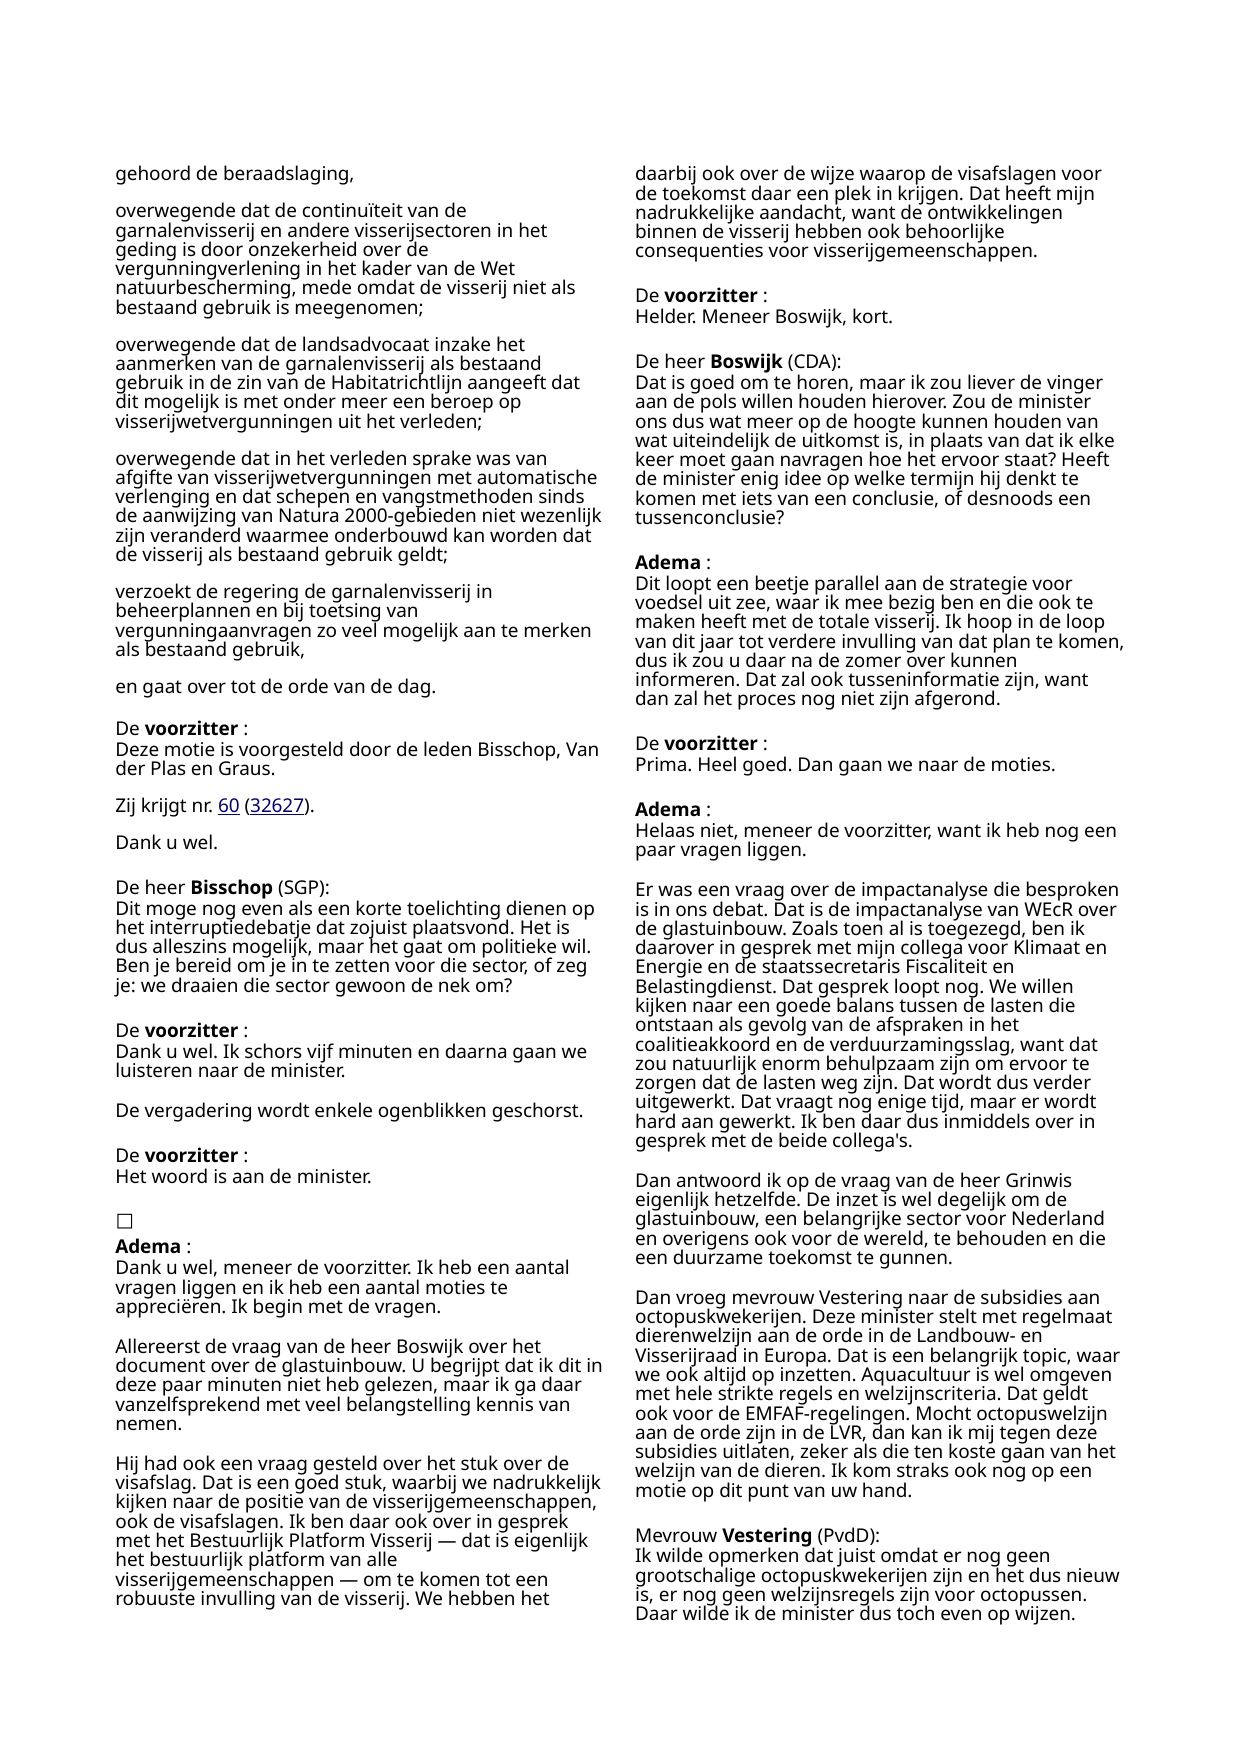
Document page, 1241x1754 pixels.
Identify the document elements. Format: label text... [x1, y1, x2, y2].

text overwegende dat in het verleden sprake was van afgifte van visserijwetvergunningen met automatische verlenging en dat schepen en vangstmethoden sinds de aanwijzing van Natura 2000-gebieden niet wezenlijk zijn veranderd waarmee onderbouwd kan worden dat de visserij als bestaand gebruik geldt; [115, 450, 605, 565]
text Ik wilde opmerken dat juist omdat er nog geen grootschalige octopuskwekerijen zijn en het dus nieuw is, er nog geen welzijnsregels zijn voor octopussen. Daar wilde ik de minister dus toch even op wijzen. [635, 1547, 1125, 1624]
text Zij krijgt nr. 60 (32627). [115, 797, 605, 816]
text Dan antwoord ik op de vraag van de heer Grinwis eigenlijk hetzelfde. De inzet is wel degelijk om de glastuinbouw, een belangrijke sector voor Nederland en overigens ook voor de wereld, te behouden en die een duurzame toekomst te gunnen. [635, 1172, 1125, 1268]
text Er was een vraag over de impactanalyse die besproken is in ons debat. Dat is de impactanalyse van WEcR over de glastuinbouw. Zoals toen al is toegezegd, ben ik daarover in gesprek met mijn collega voor Klimaat en Energie en de staatssecretaris Fiscaliteit en Belastingdienst. Dat gesprek loopt nog. We willen kijken naar een goede balans tussen de lasten die ontstaan als gevolg van de afspraken in het coalitieakkoord en de verduurzamingsslag, want dat zou natuurlijk enorm behulpzaam zijn om ervoor te zorgen dat de lasten weg zijn. Dat wordt dus verder uitgewerkt. Dat vraagt nog enige tijd, maar er wordt hard aan gewerkt. Ik ben daar dus inmiddels over in gesprek met de beide collega's. [635, 881, 1125, 1151]
text De heer Boswijk (CDA): [635, 348, 1125, 374]
text Dit moge nog even als een korte toelichting dienen op het interruptiedebatje dat zojuist plaatsvond. Het is dus alleszins mogelijk, maar het gaat om politieke wil. Ben je bereid om je in te zetten voor die sector, of zeg je: we draaien die sector gewoon de nek om? [115, 900, 605, 996]
text Mevrouw Vestering (PvdD): [635, 1522, 1125, 1547]
text en gaat over tot de orde van de dag. [115, 678, 605, 697]
text overwegende dat de landsadvocaat inzake het aanmerken van de garnalenvisserij als bestaand gebruik in de zin van de Habitatrichtlijn aangeeft dat dit mogelijk is met onder meer een beroep op visserijwetvergunningen uit het verleden; [115, 336, 605, 432]
text De voorzitter : [115, 715, 605, 741]
text Helaas niet, meneer de voorzitter, want ik heb nog een paar vragen liggen. [635, 822, 1125, 861]
text Prima. Heel goed. Dan gaan we naar de moties. [635, 756, 1125, 776]
text Adema : [115, 1234, 605, 1259]
text Dank u wel. [115, 834, 605, 853]
text De vergadering wordt enkele ogenblikken geschorst. [115, 1102, 605, 1121]
text De heer Bisschop (SGP): [115, 874, 605, 900]
text Deze motie is voorgesteld door de leden Bisschop, Van der Plas en Graus. [115, 741, 605, 779]
text ⬜ [115, 1208, 605, 1234]
text De voorzitter : [115, 1142, 605, 1168]
text Dan vroeg mevrouw Vestering naar de subsidies aan octopuskwekerijen. Deze minister stelt met regelmaat dierenwelzijn aan de orde in de Landbouw- en Visserijraad in Europa. Dat is een belangrijk topic, waar we ook altijd op inzetten. Aquacultuur is wel omgeven met hele strikte regels en welzijnscriteria. Dat geldt ook voor de EMFAF-regelingen. Mocht octopuswelzijn aan de orde zijn in de LVR, dan kan ik mij tegen deze subsidies uitlaten, zeker als die ten koste gaan van het welzijn van de dieren. Ik kom straks ook nog op een motie op dit punt van uw hand. [635, 1289, 1125, 1501]
text Dat is goed om te horen, maar ik zou liever de vinger aan de pols willen houden hierover. Zou de minister ons dus wat meer op de hoogte kunnen houden van wat uiteindelijk de uitkomst is, in plaats van dat ik elke keer moet gaan navragen hoe het ervoor staat? Heeft de minister enig idee op welke termijn hij denkt te komen met iets van een conclusie, of desnoods een tussenconclusie? [635, 374, 1125, 528]
text Dank u wel. Ik schors vijf minuten en daarna gaan we luisteren naar de minister. [115, 1043, 605, 1081]
text Hij had ook een vraag gesteld over het stuk over de visafslag. Dat is een goed stuk, waarbij we nadrukkelijk kijken naar de positie van de visserijgemeenschappen, ook de visafslagen. Ik ben daar ook over in gesprek met het Bestuurlijk Platform Visserij — dat is eigenlijk het bestuurlijk platform van alle visserijgemeenschappen — om te komen tot een robuuste invulling van de visserij. We hebben het [115, 1455, 605, 1609]
text Dank u wel, meneer de voorzitter. Ik heb een aantal vragen liggen en ik heb een aantal moties te appreciëren. Ik begin met de vragen. [115, 1259, 605, 1317]
text Dit loopt een beetje parallel aan de strategie voor voedsel uit zee, waar ik mee bezig ben en die ook te maken heeft met de totale visserij. Ik hoop in de loop van dit jaar tot verdere invulling van dat plan te komen, dus ik zou u daar na de zomer over kunnen informeren. Dat zal ook tusseninformatie zijn, want dan zal het proces nog niet zijn afgerond. [635, 575, 1125, 710]
text Adema : [635, 549, 1125, 575]
text overwegende dat de continuïteit van de garnalenvisserij en andere visserijsectoren in het geding is door onzekerheid over de vergunningverlening in het kader van de Wet natuurbescherming, mede omdat de visserij niet als bestaand gebruik is meegenomen; [115, 202, 605, 318]
text gehoord de beraadslaging, [115, 165, 605, 184]
text Allereerst de vraag van de heer Boswijk over het document over de glastuinbouw. U begrijpt dat ik dit in deze paar minuten niet heb gelezen, maar ik ga daar vanzelfsprekend met veel belangstelling kennis van nemen. [115, 1338, 605, 1434]
text daarbij ook over de wijze waarop de visafslagen voor de toekomst daar een plek in krijgen. Dat heeft mijn nadrukkelijke aandacht, want de ontwikkelingen binnen de visserij hebben ook behoorlijke consequenties voor visserijgemeenschappen. [635, 165, 1125, 262]
text De voorzitter : [635, 282, 1125, 308]
text Adema : [635, 796, 1125, 822]
text Het woord is aan de minister. [115, 1168, 605, 1187]
text De voorzitter : [115, 1017, 605, 1043]
text verzoekt de regering de garnalenvisserij in beheerplannen en bij toetsing van vergunningaanvragen zo veel mogelijk aan te merken als bestaand gebruik, [115, 583, 605, 660]
text Helder. Meneer Boswijk, kort. [635, 308, 1125, 327]
text De voorzitter : [635, 731, 1125, 756]
